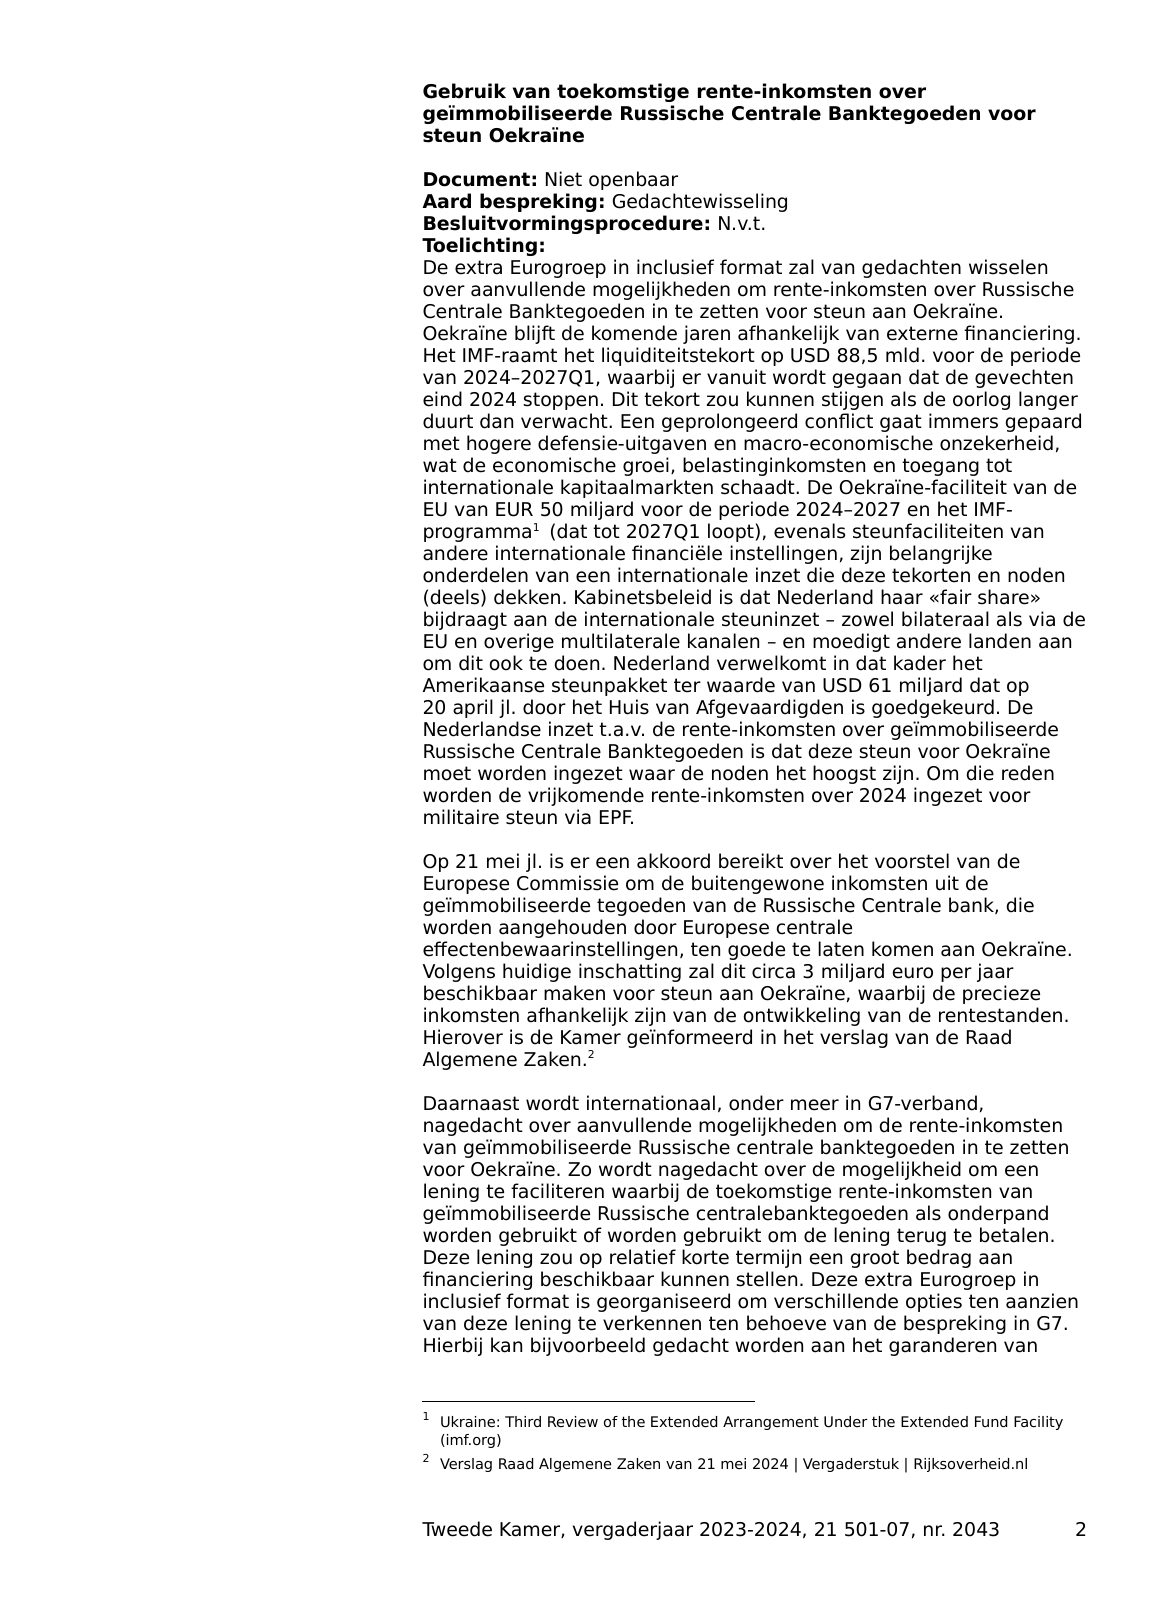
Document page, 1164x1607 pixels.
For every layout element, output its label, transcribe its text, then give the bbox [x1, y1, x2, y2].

text Toelichting: [422, 235, 1087, 257]
subtitle Gebruik van toekomstige rente-inkomsten over geïmmobiliseerde Russische Centrale Banktegoeden voor steun Oekraïne [422, 81, 1087, 147]
text Ukraine: Third Review of the Extended Arrangement Under the Extended Fund Facility (imf.org) [422, 1410, 1087, 1449]
text Op 21 mei jl. is er een akkoord bereikt over het voorstel van de Europese Commissie om de buitengewone inkomsten uit de geïmmobiliseerde tegoeden van de Russische Centrale bank, die worden aangehouden door Europese centrale effectenbewaarinstellingen, ten goede te laten komen aan Oekraïne. Volgens huidige inschatting zal dit circa 3 miljard euro per jaar beschikbaar maken voor steun aan Oekraïne, waarbij de precieze inkomsten afhankelijk zijn van de ontwikkeling van de rentestanden. Hierover is de Kamer geïnformeerd in het verslag van de Raad Algemene Zaken. [422, 851, 1087, 1071]
text De extra Eurogroep in inclusief format zal van gedachten wisselen over aanvullende mogelijkheden om rente-inkomsten over Russische Centrale Banktegoeden in te zetten voor steun aan Oekraïne. Oekraïne blijft de komende jaren afhankelijk van externe financiering. Het IMF-raamt het liquiditeitstekort op USD 88,5 mld. voor de periode van 2024–2027Q1, waarbij er vanuit wordt gegaan dat de gevechten eind 2024 stoppen. Dit tekort zou kunnen stijgen als de oorlog langer duurt dan verwacht. Een geprolongeerd conflict gaat immers gepaard met hogere defensie-uitgaven en macro-economische onzekerheid, wat de economische groei, belastinginkomsten en toegang tot internationale kapitaalmarkten schaadt. De Oekraïne-faciliteit van de EU van EUR 50 miljard voor de periode 2024–2027 en het IMF-programma (dat tot 2027Q1 loopt), evenals steunfaciliteiten van andere internationale financiële instellingen, zijn belangrijke onderdelen van een internationale inzet die deze tekorten en noden (deels) dekken. Kabinetsbeleid is dat Nederland haar «fair share» bijdraagt aan de internationale steuninzet – zowel bilateraal als via de EU en overige multilaterale kanalen – en moedigt andere landen aan om dit ook te doen. Nederland verwelkomt in dat kader het Amerikaanse steunpakket ter waarde van USD 61 miljard dat op 20 april jl. door het Huis van Afgevaardigden is goedgekeurd. De Nederlandse inzet t.a.v. de rente-inkomsten over geïmmobiliseerde Russische Centrale Banktegoeden is dat deze steun voor Oekraïne moet worden ingezet waar de noden het hoogst zijn. Om die reden worden de vrijkomende rente-inkomsten over 2024 ingezet voor militaire steun via EPF. [422, 257, 1087, 829]
text Daarnaast wordt internationaal, onder meer in G7-verband, nagedacht over aanvullende mogelijkheden om de rente-inkomsten van geïmmobiliseerde Russische centrale banktegoeden in te zetten voor Oekraïne. Zo wordt nagedacht over de mogelijkheid om een lening te faciliteren waarbij de toekomstige rente-inkomsten van geïmmobiliseerde Russische centralebanktegoeden als onderpand worden gebruikt of worden gebruikt om de lening terug te betalen. Deze lening zou op relatief korte termijn een groot bedrag aan financiering beschikbaar kunnen stellen. Deze extra Eurogroep in inclusief format is georganiseerd om verschillende opties ten aanzien van deze lening te verkennen ten behoeve van de bespreking in G7. Hierbij kan bijvoorbeeld gedacht worden aan het garanderen van [422, 1093, 1087, 1357]
text Aard bespreking: Gedachtewisseling [422, 191, 1087, 213]
text Verslag Raad Algemene Zaken van 21 mei 2024 | Vergaderstuk | Rijksoverheid.nl [422, 1452, 1087, 1474]
text Document: Niet openbaar [422, 169, 1087, 191]
text Besluitvormingsprocedure: N.v.t. [422, 213, 1087, 235]
